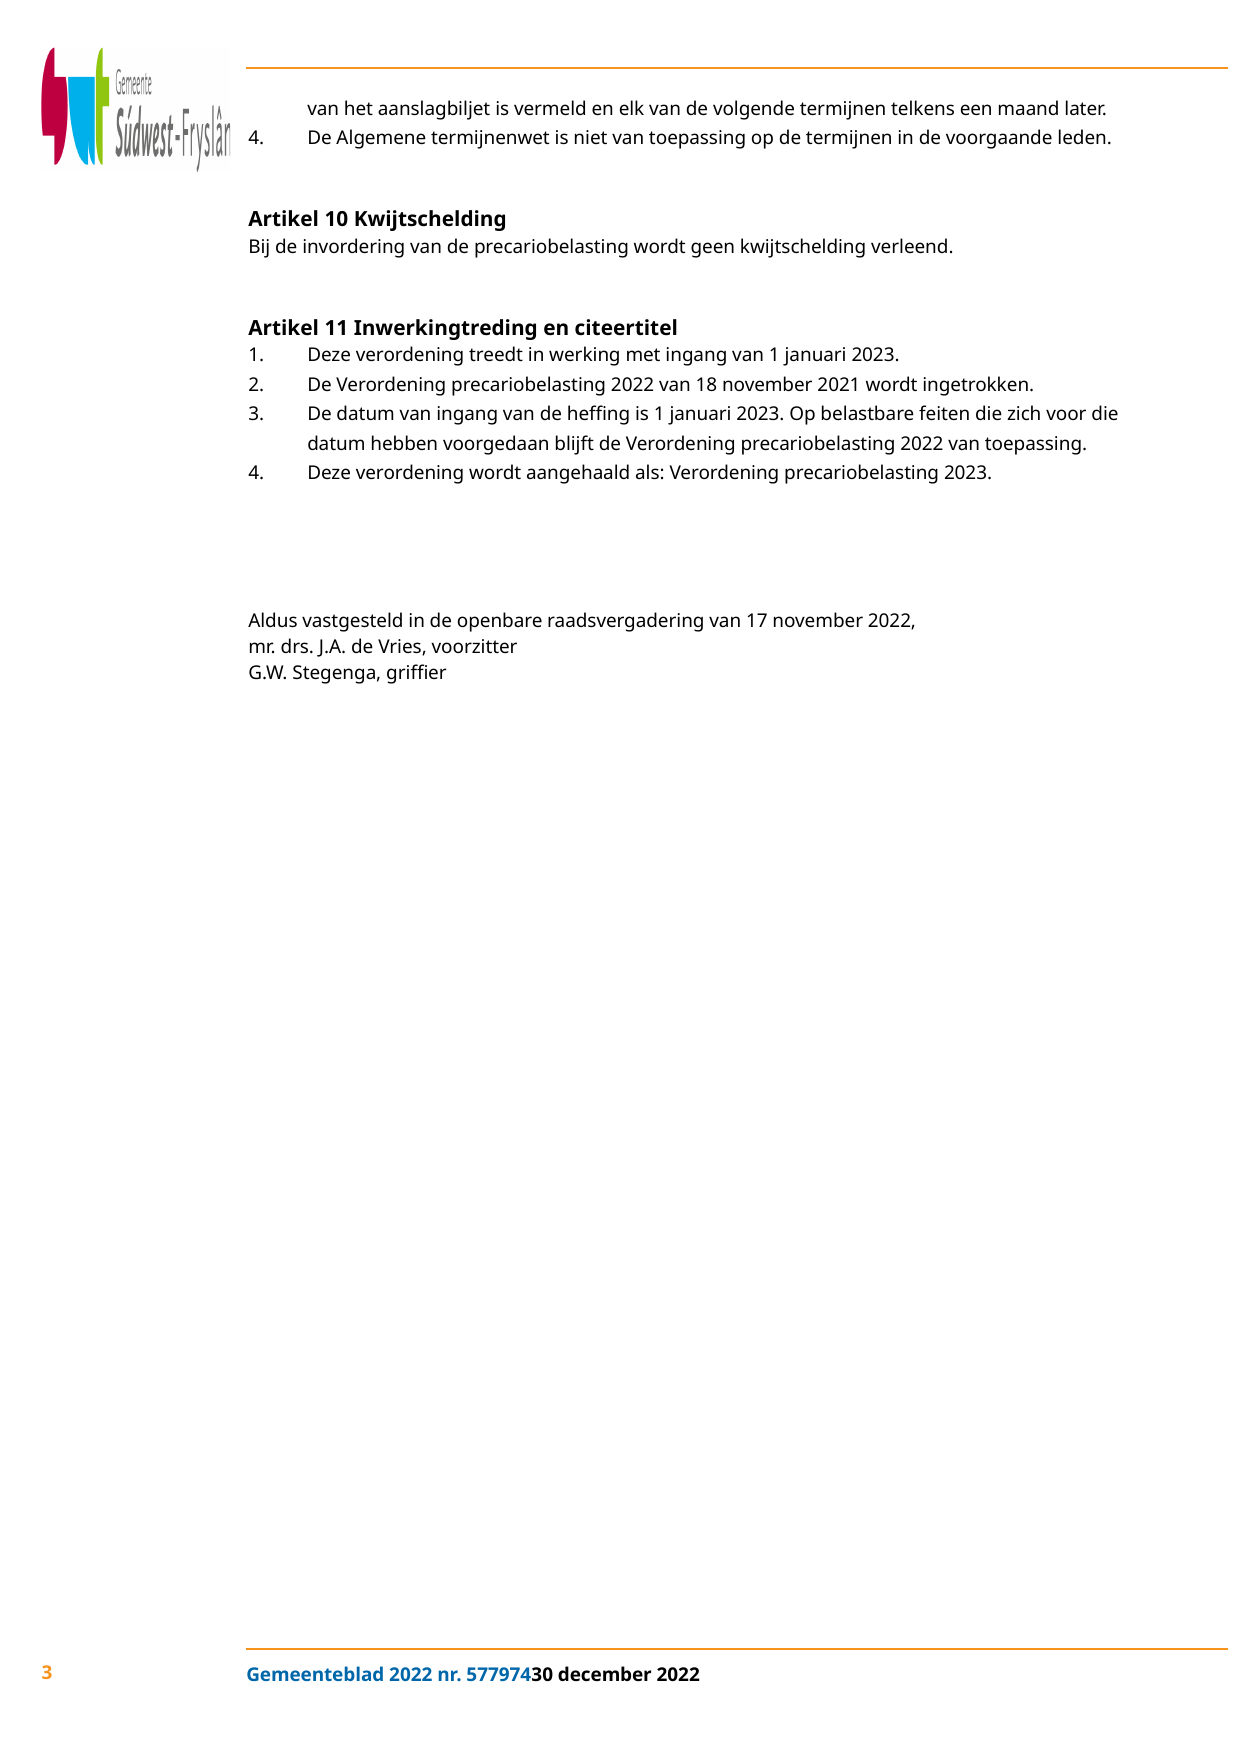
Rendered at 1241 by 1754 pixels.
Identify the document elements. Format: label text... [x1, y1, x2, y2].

list Deze verordening wordt aangehaald als: Verordening precariobelasting 2023. [248, 459, 1152, 485]
list Deze verordening treedt in werking met ingang van 1 januari 2023. [248, 341, 1152, 367]
text Artikel 11 Inwerkingtreding en citeertitel [248, 313, 1152, 341]
list van het aanslagbiljet is vermeld en elk van de volgende termijnen telkens een maand later. [248, 95, 1152, 121]
list De Verordening precariobelasting 2022 van 18 november 2021 wordt ingetrokken. [248, 371, 1152, 397]
text G.W. Stegenga, griffier [248, 659, 1152, 685]
text Aldus vastgesteld in de openbare raadsvergadering van 17 november 2022, [248, 607, 1152, 633]
list De Algemene termijnenwet is niet van toepassing op de termijnen in de voorgaande leden. [248, 124, 1152, 150]
text Bij de invordering van de precariobelasting wordt geen kwijtschelding verleend. [248, 233, 1152, 258]
picture [41, 47, 231, 172]
list De datum van ingang van de heffing is 1 januari 2023. Op belastbare feiten die zich voor die datum hebben voorgedaan blijft de Verordening precariobelasting 2022 van toepassing. [248, 400, 1152, 456]
text Artikel 10 Kwijtschelding [248, 204, 1152, 233]
text mr. drs. J.A. de Vries, voorzitter [248, 633, 1152, 659]
